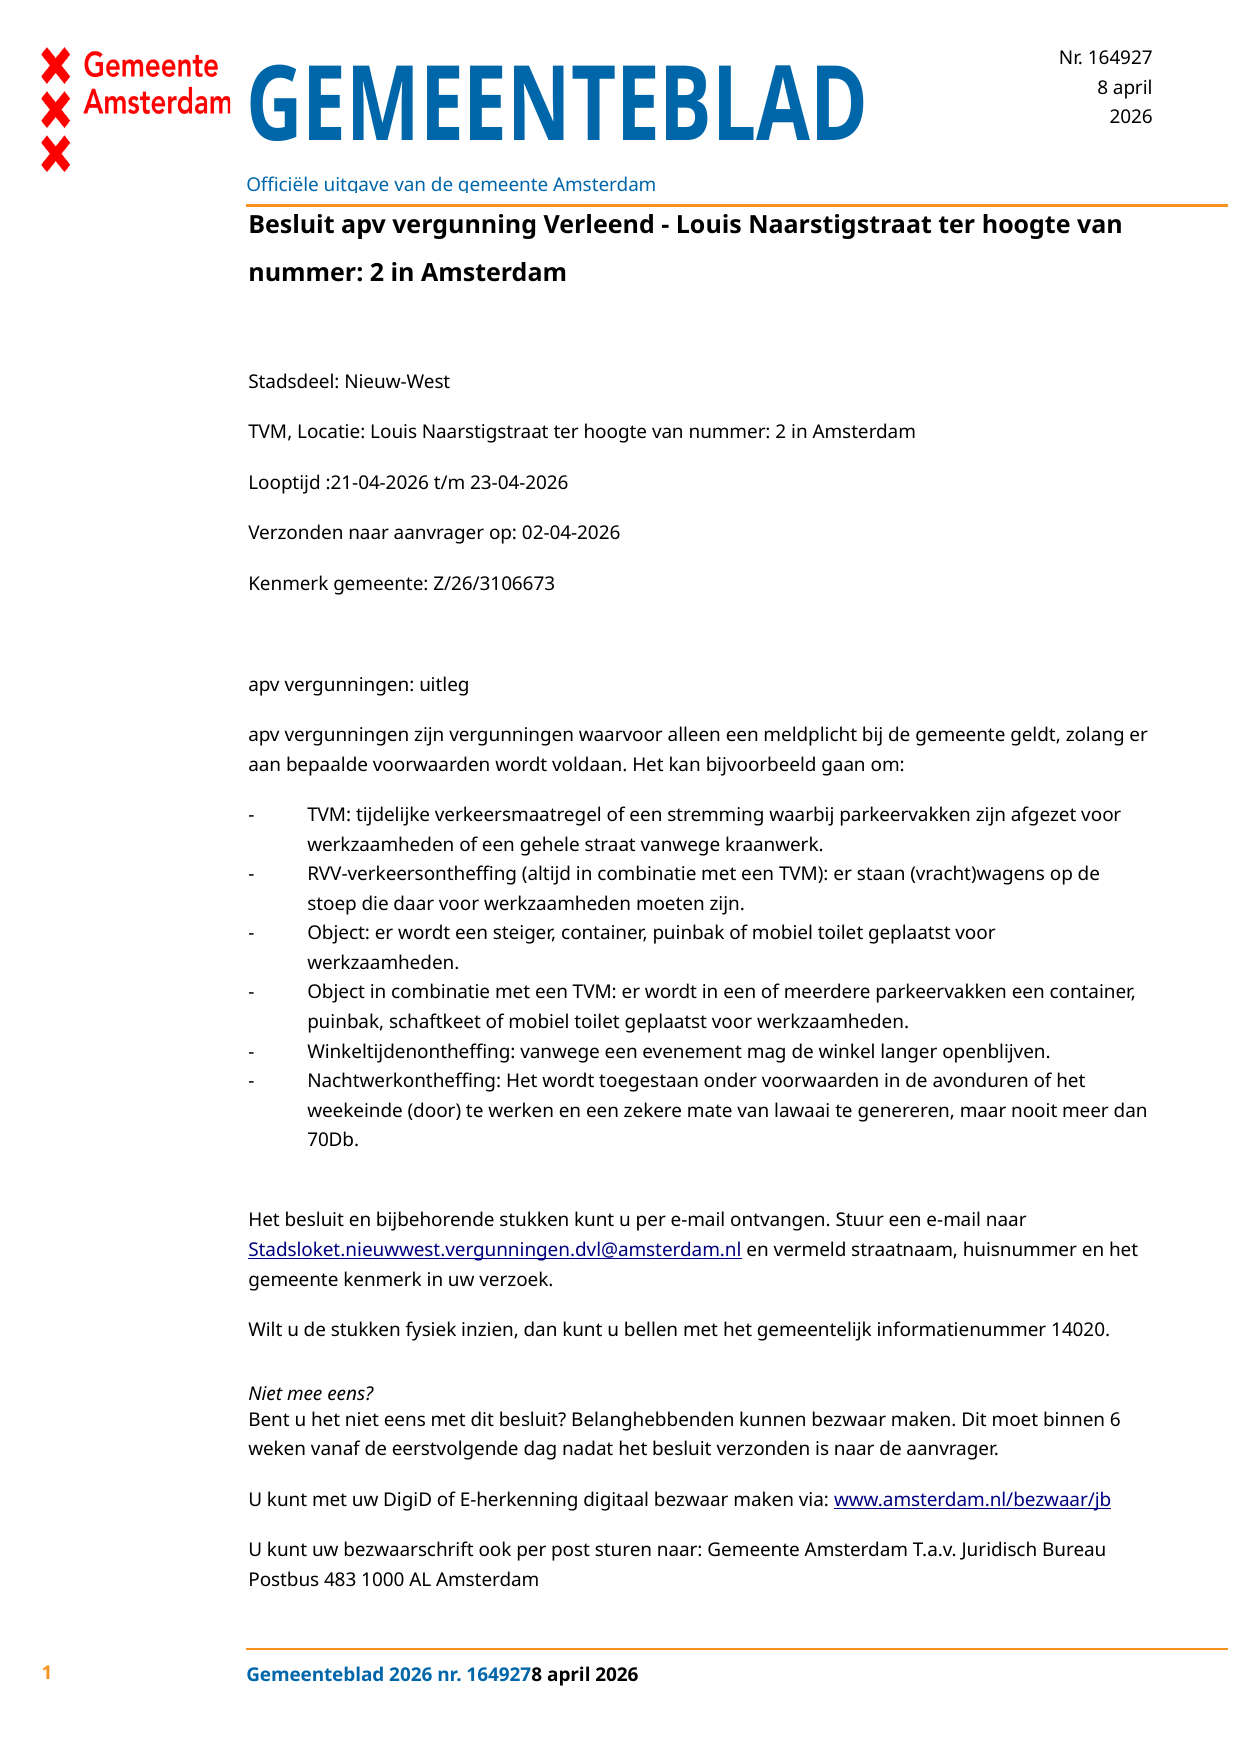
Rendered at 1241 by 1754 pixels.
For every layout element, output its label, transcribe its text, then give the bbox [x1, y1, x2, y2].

text apv vergunningen: uitleg [248, 671, 1152, 697]
list Nachtwerkontheffing: Het wordt toegestaan onder voorwaarden in de avonduren of het weekeinde (door) te werken en een zekere mate van lawaai te genereren, maar nooit meer dan 70Db. [248, 1067, 1152, 1152]
text Bent u het niet eens met dit besluit? Belanghebbenden kunnen bezwaar maken. Dit moet binnen 6 weken vanaf de eerstvolgende dag nadat het besluit verzonden is naar de aanvrager. [248, 1406, 1152, 1461]
text Verzonden naar aanvrager op: 02-04-2026 [248, 519, 1152, 545]
list TVM: tijdelijke verkeersmaatregel of een stremming waarbij parkeervakken zijn afgezet voor werkzaamheden of een gehele straat vanwege kraanwerk. [248, 801, 1152, 857]
text U kunt met uw DigiD of E-herkenning digitaal bezwaar maken via: www.amsterdam.nl/bezwaar/jb [248, 1486, 1152, 1512]
list Object in combinatie met een TVM: er wordt in een of meerdere parkeervakken een container, puinbak, schaftkeet of mobiel toilet geplaatst voor werkzaamheden. [248, 979, 1152, 1034]
text Kenmerk gemeente: Z/26/3106673 [248, 570, 1152, 596]
text TVM, Locatie: Louis Naarstigstraat ter hoogte van nummer: 2 in Amsterdam [248, 419, 1152, 444]
text Besluit apv vergunning Verleend - Louis Naarstigstraat ter hoogte van nummer: 2 in Amsterdam [248, 207, 1152, 288]
text Het besluit en bijbehorende stukken kunt u per e-mail ontvangen. Stuur een e-mail naar Stadsloket.nieuwwest.vergunningen.dvl@amsterdam.nl en vermeld straatnaam, huisnummer en het gemeente kenmerk in uw verzoek. [248, 1207, 1152, 1292]
text Looptijd :21-04-2026 t/m 23-04-2026 [248, 469, 1152, 495]
picture [41, 47, 231, 172]
list Winkeltijdenontheffing: vanwege een evenement mag de winkel langer openblijven. [248, 1038, 1152, 1064]
text U kunt uw bezwaarschrift ook per post sturen naar: Gemeente Amsterdam T.a.v. Juridisch Bureau Postbus 483 1000 AL Amsterdam [248, 1536, 1152, 1592]
text apv vergunningen zijn vergunningen waarvoor alleen een meldplicht bij de gemeente geldt, zolang er aan bepaalde voorwaarden wordt voldaan. Het kan bijvoorbeeld gaan om: [248, 721, 1152, 777]
text Wilt u de stukken fysiek inzien, dan kunt u bellen met het gemeentelijk informatienummer 14020. [248, 1316, 1152, 1342]
text Niet mee eens? [248, 1380, 1152, 1406]
text Stadsdeel: Nieuw-West [248, 368, 1152, 394]
list Object: er wordt een steiger, container, puinbak of mobiel toilet geplaatst voor werkzaamheden. [248, 919, 1152, 975]
list RVV-verkeersontheffing (altijd in combinatie met een TVM): er staan (vracht)wagens op de stoep die daar voor werkzaamheden moeten zijn. [248, 860, 1152, 916]
